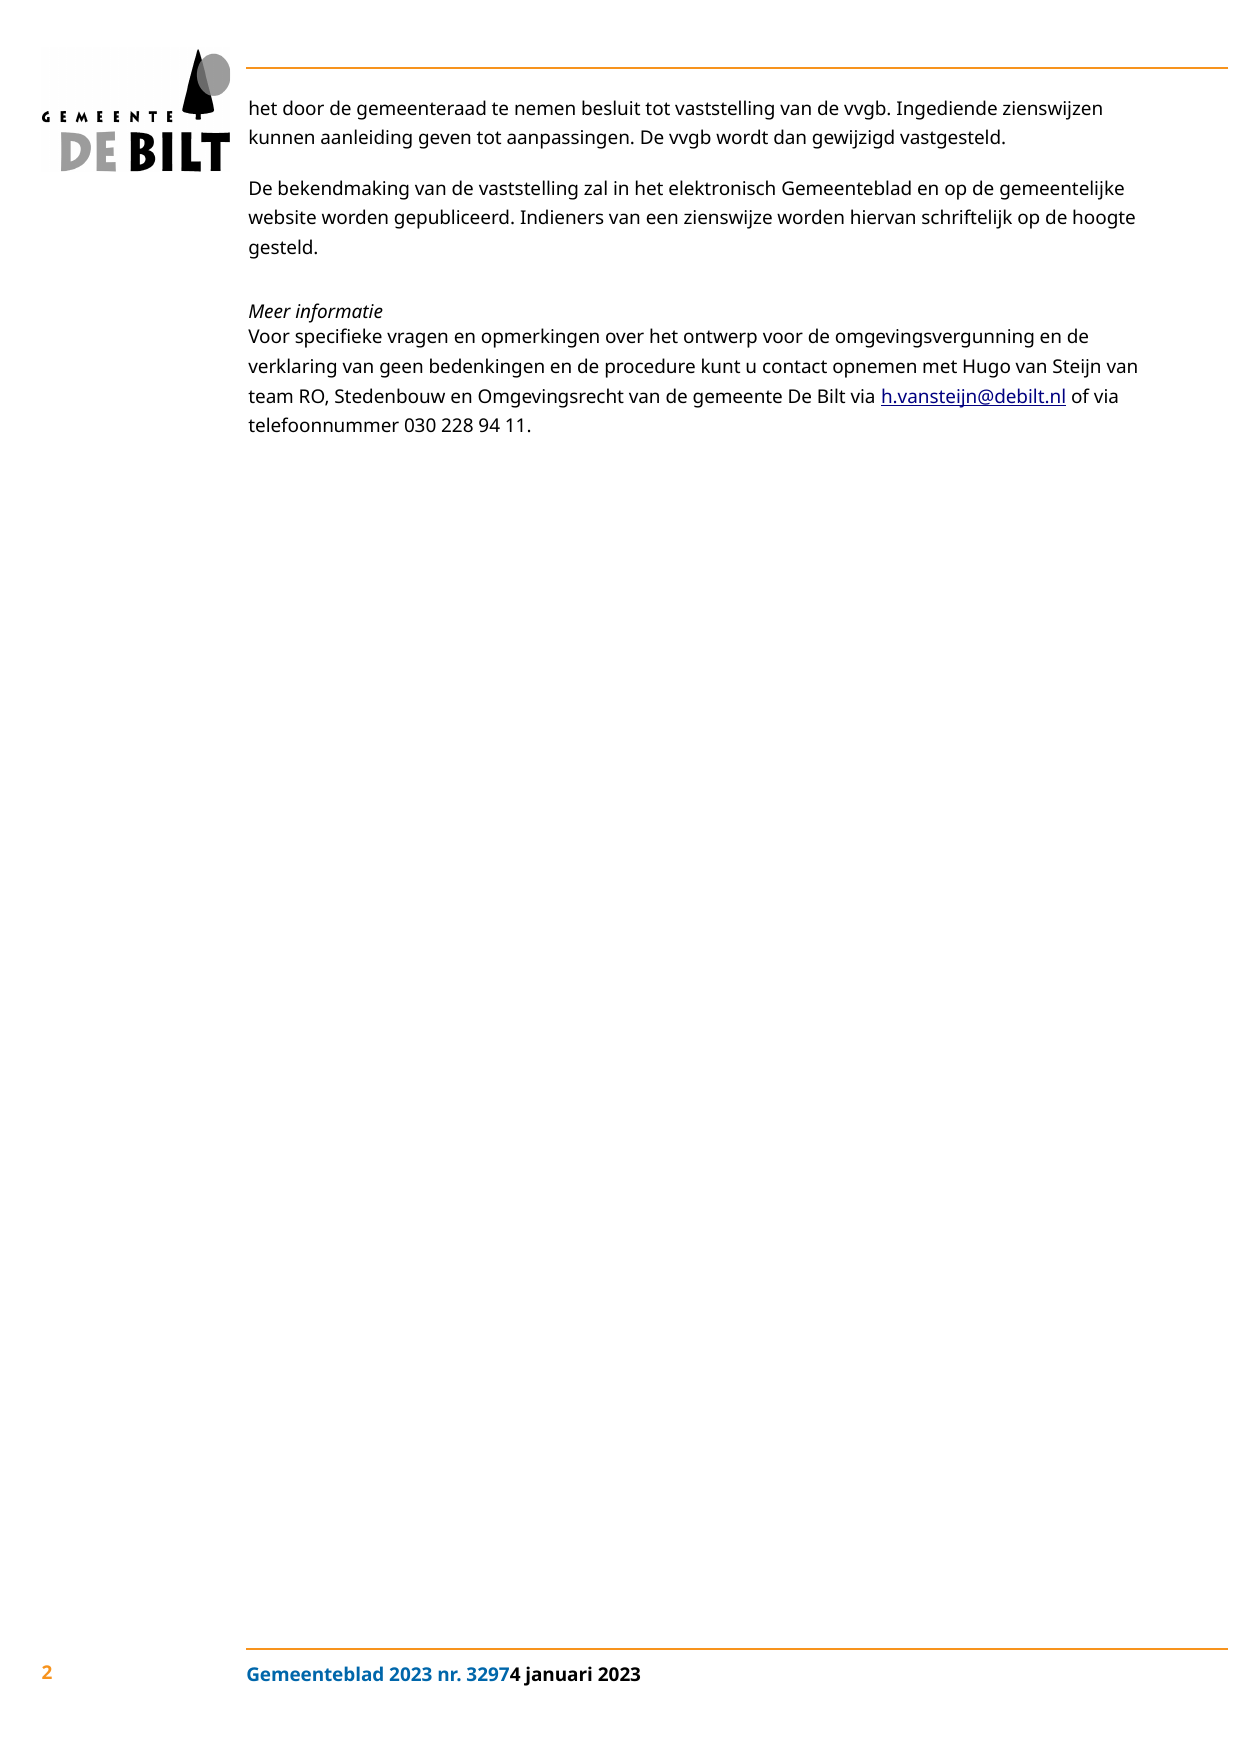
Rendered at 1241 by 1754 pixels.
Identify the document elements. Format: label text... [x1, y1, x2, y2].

text het door de gemeenteraad te nemen besluit tot vaststelling van de vvgb. Ingediende zienswijzen kunnen aanleiding geven tot aanpassingen. De vvgb wordt dan gewijzigd vastgesteld. [248, 95, 1152, 150]
picture [41, 47, 231, 172]
text De bekendmaking van de vaststelling zal in het elektronisch Gemeenteblad en op de gemeentelijke website worden gepubliceerd. Indieners van een zienswijze worden hiervan schriftelijk op de hoogte gesteld. [248, 175, 1152, 260]
text Meer informatie [248, 298, 1152, 324]
text Voor specifieke vragen en opmerkingen over het ontwerp voor de omgevingsvergunning en de verklaring van geen bedenkingen en de procedure kunt u contact opnemen met Hugo van Steijn van team RO, Stedenbouw en Omgevingsrecht van de gemeente De Bilt via h.vansteijn@debilt.nl of via telefoonnummer 030 228 94 11. [248, 324, 1152, 438]
